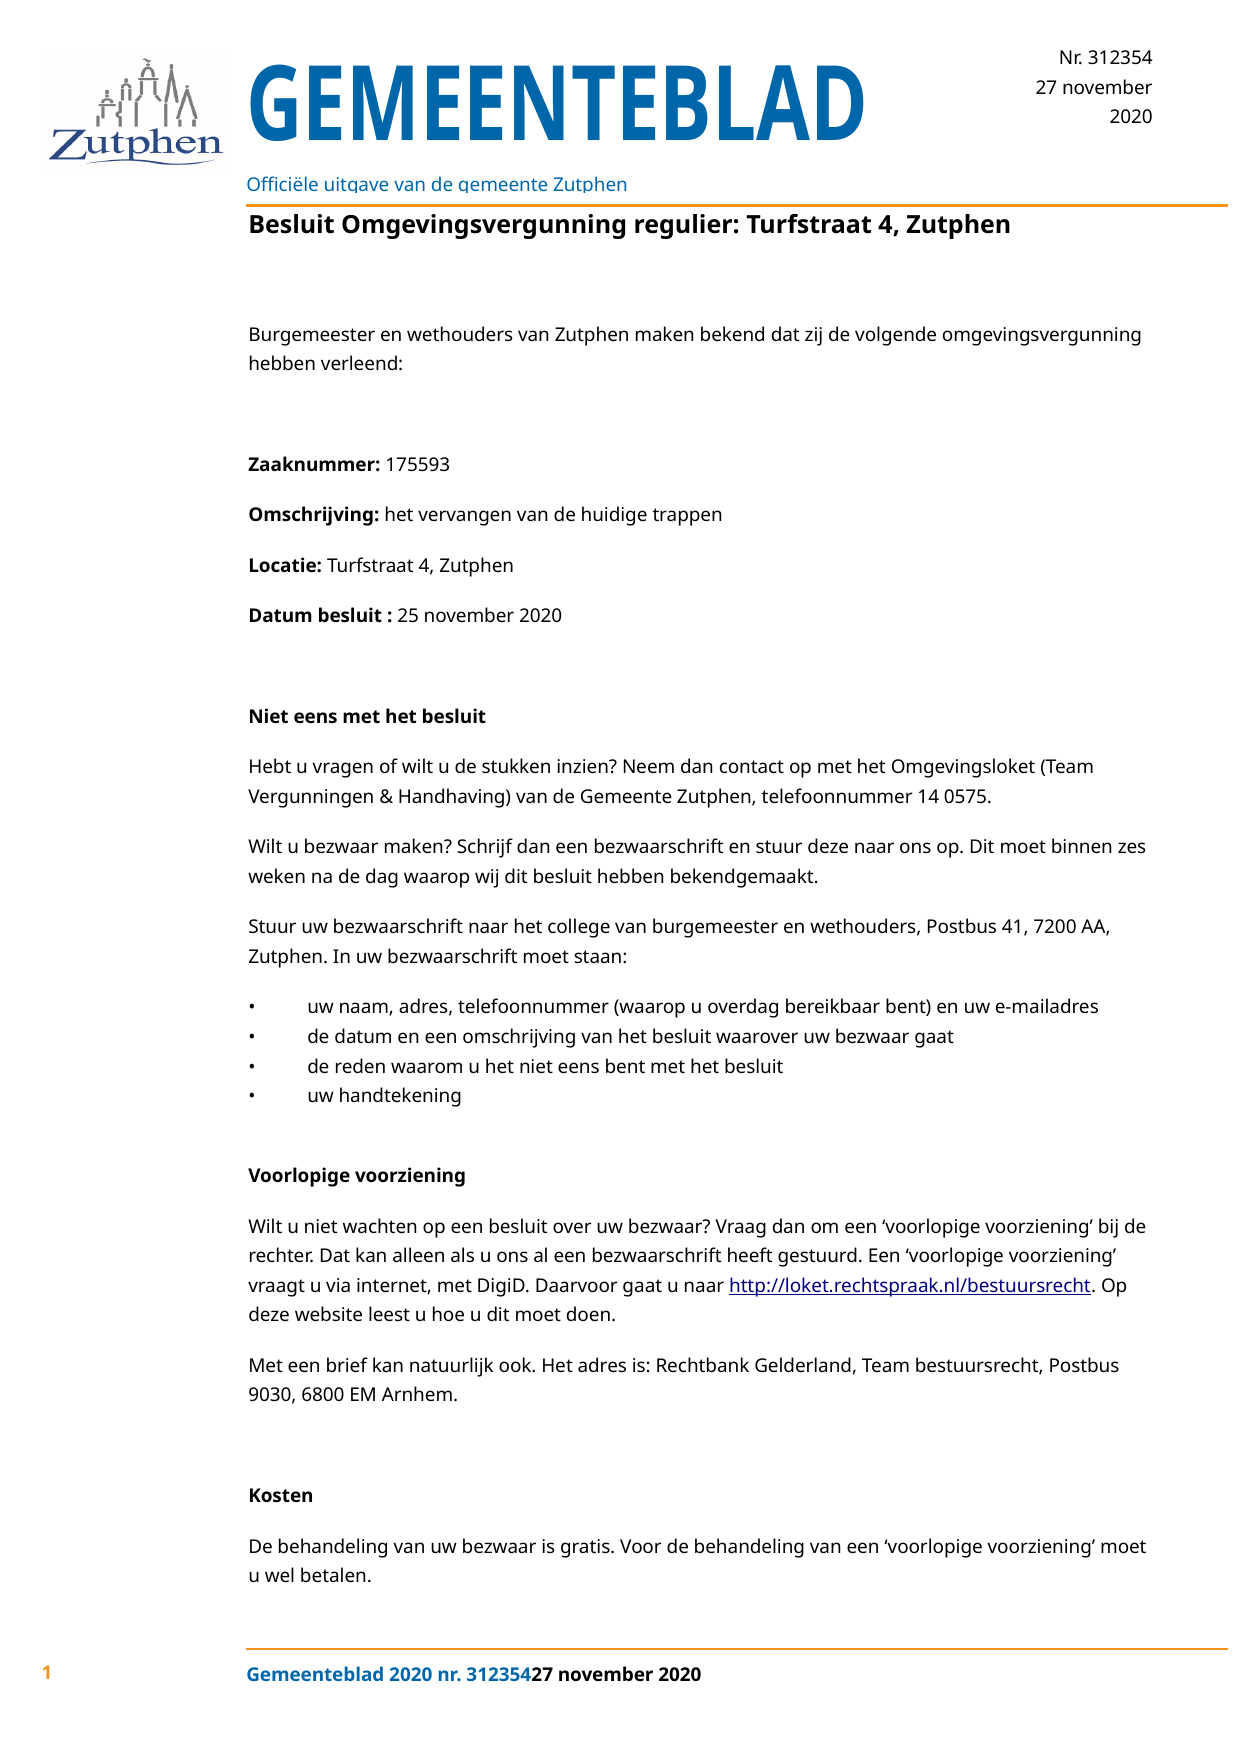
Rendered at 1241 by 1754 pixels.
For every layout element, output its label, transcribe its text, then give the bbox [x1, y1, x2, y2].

text Omschrijving: het vervangen van de huidige trappen [248, 502, 1152, 527]
text Stuur uw bezwaarschrift naar het college van burgemeester en wethouders, Postbus 41, 7200 AA, Zutphen. In uw bezwaarschrift moet staan: [248, 914, 1152, 969]
list uw handtekening [248, 1082, 1152, 1108]
list de reden waarom u het niet eens bent met het besluit [248, 1053, 1152, 1078]
list de datum en een omschrijving van het besluit waarover uw bezwaar gaat [248, 1023, 1152, 1049]
text Wilt u bezwaar maken? Schrijf dan een bezwaarschrift en stuur deze naar ons op. Dit moet binnen zes weken na de dag waarop wij dit besluit hebben bekendgemaakt. [248, 834, 1152, 889]
text Wilt u niet wachten op een besluit over uw bezwaar? Vraag dan om een ‘voorlopige voorziening’ bij de rechter. Dat kan alleen als u ons al een bezwaarschrift heeft gestuurd. Een ‘voorlopige voorziening’ vraagt u via internet, met DigiD. Daarvoor gaat u naar http://loket.rechtspraak.nl/bestuursrecht. Op deze website leest u hoe u dit moet doen. [248, 1213, 1152, 1327]
text De behandeling van uw bezwaar is gratis. Voor de behandeling van een ‘voorlopige voorziening’ moet u wel betalen. [248, 1533, 1152, 1588]
picture [41, 47, 231, 172]
text Datum besluit : 25 november 2020 [248, 602, 1152, 628]
text Met een brief kan natuurlijk ook. Het adres is: Rechtbank Gelderland, Team bestuursrecht, Postbus 9030, 6800 EM Arnhem. [248, 1352, 1152, 1407]
list uw naam, adres, telefoonnummer (waarop u overdag bereikbaar bent) en uw e-mailadres [248, 994, 1152, 1019]
text Besluit Omgevingsvergunning regulier: Turfstraat 4, Zutphen [248, 207, 1152, 241]
text Hebt u vragen of wilt u de stukken inzien? Neem dan contact op met het Omgevingsloket (Team Vergunningen & Handhaving) van de Gemeente Zutphen, telefoonnummer 14 0575. [248, 754, 1152, 809]
text Kosten [248, 1482, 1152, 1508]
text Voorlopige voorziening [248, 1162, 1152, 1188]
text Burgemeester en wethouders van Zutphen maken bekend dat zij de volgende omgevingsvergunning hebben verleend: [248, 321, 1152, 376]
text Locatie: Turfstraat 4, Zutphen [248, 552, 1152, 578]
text Niet eens met het besluit [248, 703, 1152, 729]
text Zaaknummer: 175593 [248, 451, 1152, 477]
